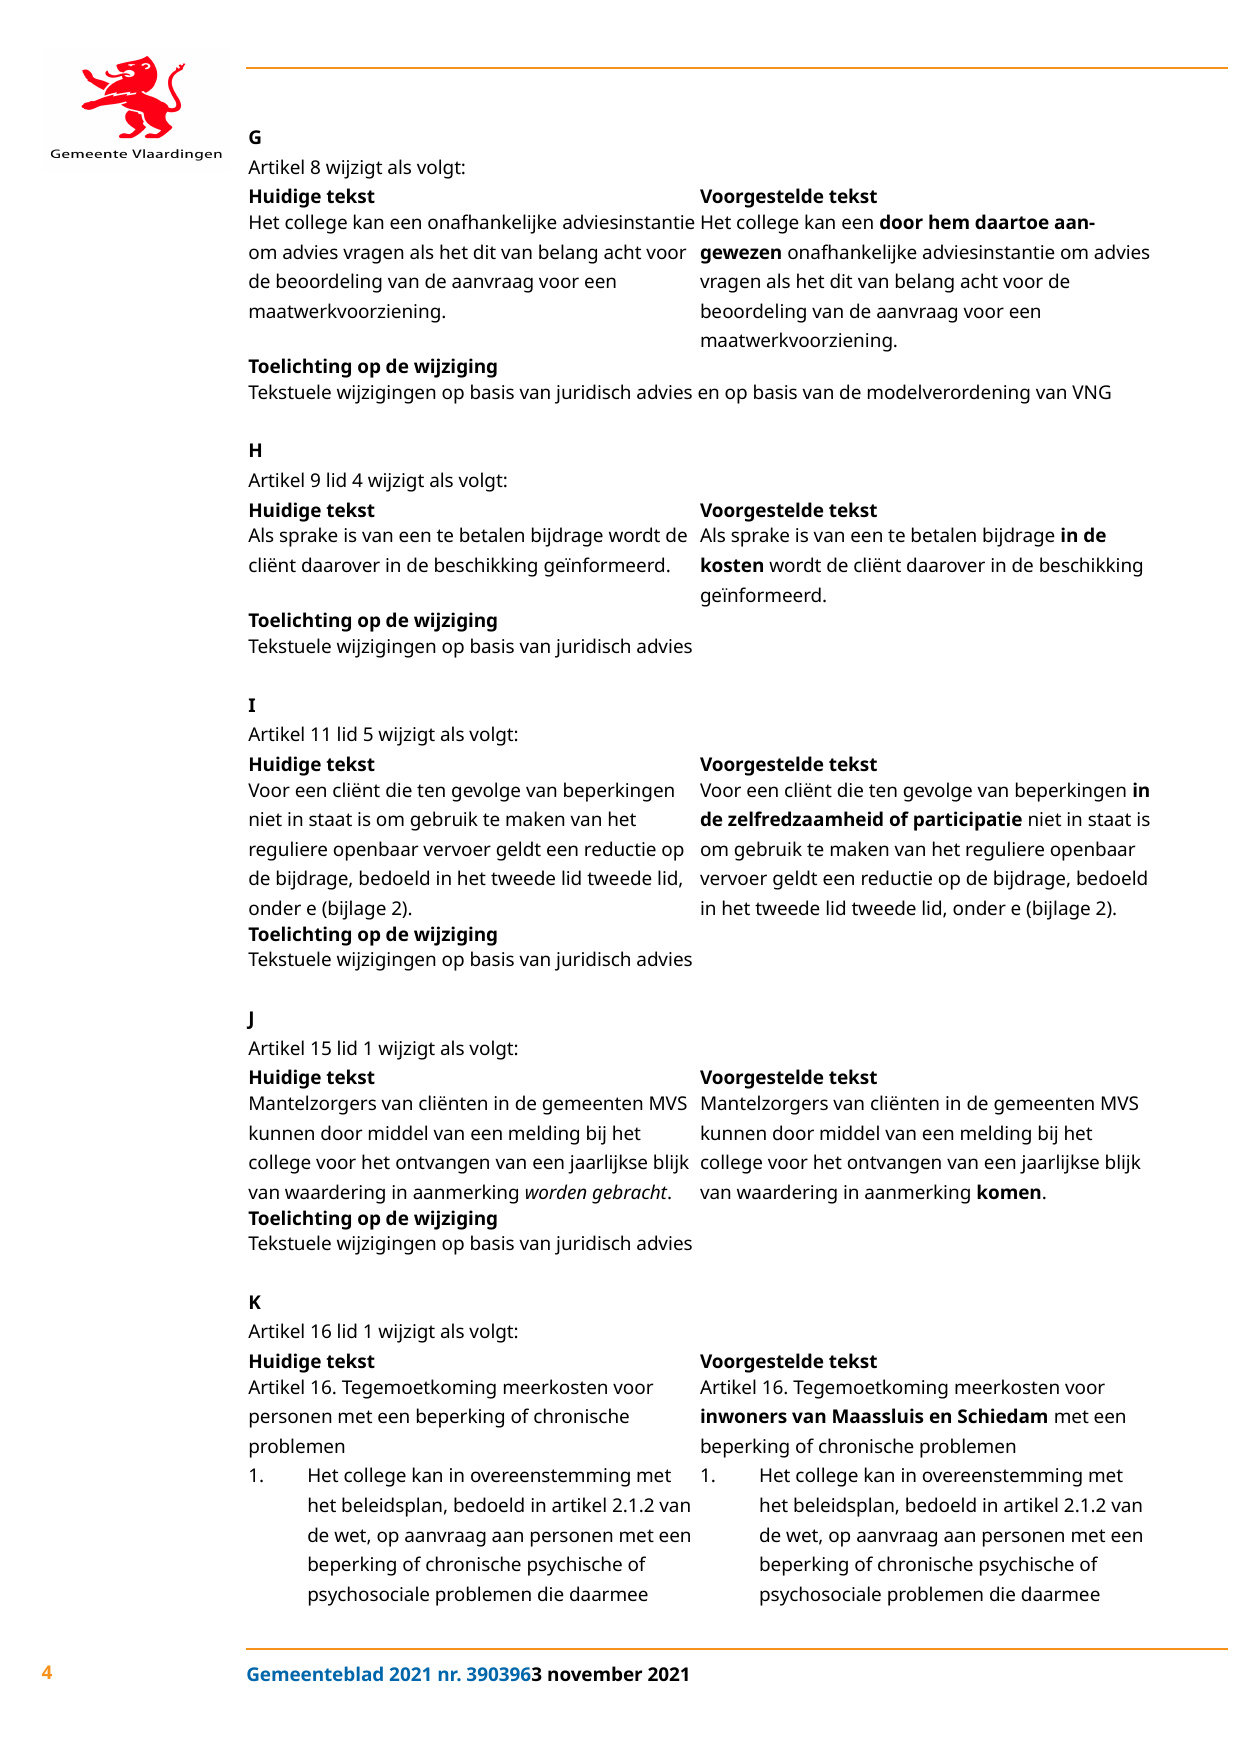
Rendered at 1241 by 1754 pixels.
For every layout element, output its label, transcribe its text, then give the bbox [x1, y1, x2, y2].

text H [248, 438, 1152, 463]
table_header Voorgestelde tekst [700, 184, 1152, 209]
table_header Huidige tekst [248, 751, 700, 777]
table_cell Mantelzorgers van cliënten in de gemeenten MVS kunnen door middel van een melding bij het college voor het ontvangen van een jaarlijkse blijk van waardering in aanmerking worden gebracht. [248, 1090, 700, 1205]
table_cell Tekstuele wijzigingen op basis van juridisch advies [248, 1230, 1152, 1256]
table_cell Tekstuele wijzigingen op basis van juridisch advies en op basis van de modelverordening van VNG [248, 379, 1152, 405]
table_cell Het college kan een onafhankelijke adviesinstantie om advies vragen als het dit van belang acht voor de beoordeling van de aanvraag voor een maatwerkvoorziening. [248, 209, 700, 353]
table_cell Voor een cliënt die ten gevolge van beperkingen in de zelfredzaamheid of participatie niet in staat is om gebruik te maken van het reguliere openbaar vervoer geldt een reductie op de bijdrage, bedoeld in het tweede lid tweede lid, onder e (bijlage 2). [700, 777, 1152, 921]
table_cell Artikel 16. Tegemoetkoming meerkosten voor inwoners van Maassluis en Schiedam met een beperking of chronische problemen Het college kan in overeenstemming met het beleidsplan, bedoeld in artikel 2.1.2 van de wet, op aanvraag aan personen met een beperking of chronische psychische of psychosociale problemen die daarmee [700, 1374, 1152, 1607]
table_cell Tekstuele wijzigingen op basis van juridisch advies [248, 947, 1152, 972]
table_header Voorgestelde tekst [700, 497, 1152, 523]
text Artikel 15 lid 1 wijzigt als volgt: [248, 1035, 1152, 1061]
table_header Huidige tekst [248, 1065, 700, 1090]
table_cell Toelichting op de wijziging [248, 921, 1152, 947]
table_cell Mantelzorgers van cliënten in de gemeenten MVS kunnen door middel van een melding bij het college voor het ontvangen van een jaarlijkse blijk van waardering in aanmerking komen. [700, 1090, 1152, 1205]
table_cell Toelichting op de wijziging [248, 1205, 1152, 1230]
table_cell Voor een cliënt die ten gevolge van beperkingen niet in staat is om gebruik te maken van het reguliere openbaar vervoer geldt een reductie op de bijdrage, bedoeld in het tweede lid tweede lid, onder e (bijlage 2). [248, 777, 700, 921]
table_cell Als sprake is van een te betalen bijdrage wordt de cliënt daarover in de beschikking geïnformeerd. [248, 523, 700, 608]
table_header Huidige tekst [248, 497, 700, 523]
text G [248, 124, 1152, 150]
text K [248, 1289, 1152, 1315]
table_cell Het college kan een door hem daartoe aan-gewezen onafhankelijke adviesinstantie om advies vragen als het dit van belang acht voor de beoordeling van de aanvraag voor een maatwerkvoorziening. [700, 209, 1152, 353]
text Artikel 11 lid 5 wijzigt als volgt: [248, 721, 1152, 747]
table_header Voorgestelde tekst [700, 1065, 1152, 1090]
table_cell Als sprake is van een te betalen bijdrage in de kosten wordt de cliënt daarover in de beschikking geïnformeerd. [700, 523, 1152, 608]
table_cell Toelichting op de wijziging [248, 354, 1152, 379]
text I [248, 692, 1152, 718]
table_header Huidige tekst [248, 184, 700, 209]
picture [41, 47, 231, 172]
table_cell Tekstuele wijzigingen op basis van juridisch advies [248, 633, 1152, 659]
table_header Voorgestelde tekst [700, 751, 1152, 777]
text Artikel 16 lid 1 wijzigt als volgt: [248, 1318, 1152, 1344]
table_header Huidige tekst [248, 1348, 700, 1374]
text Artikel 9 lid 4 wijzigt als volgt: [248, 467, 1152, 493]
table_cell Toelichting op de wijziging [248, 608, 1152, 633]
table_header Voorgestelde tekst [700, 1348, 1152, 1374]
table_cell Artikel 16. Tegemoetkoming meerkosten voor personen met een beperking of chronische problemen Het college kan in overeenstemming met het beleidsplan, bedoeld in artikel 2.1.2 van de wet, op aanvraag aan personen met een beperking of chronische psychische of psychosociale problemen die daarmee [248, 1374, 700, 1607]
text J [248, 1005, 1152, 1031]
text Artikel 8 wijzigt als volgt: [248, 154, 1152, 180]
